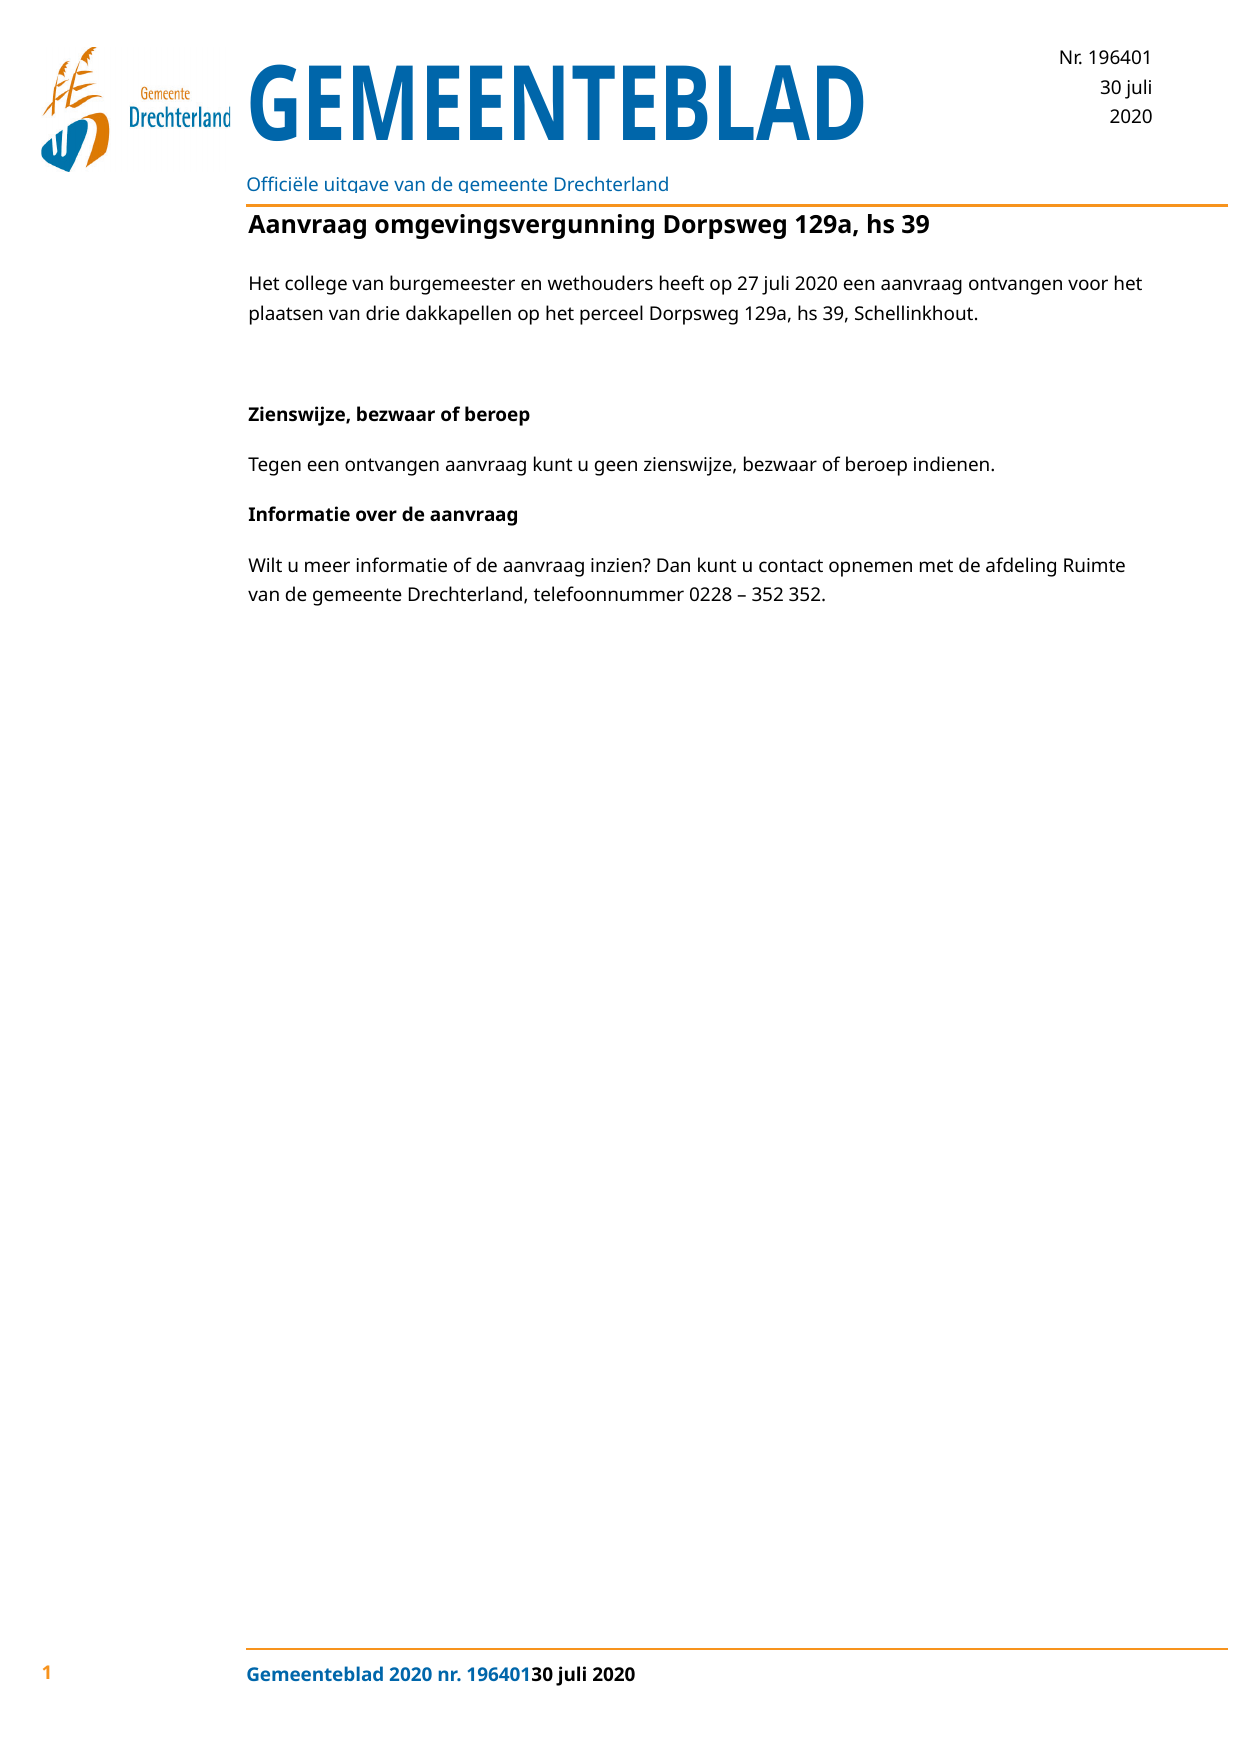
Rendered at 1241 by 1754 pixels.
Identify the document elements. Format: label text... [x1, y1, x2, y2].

text Het college van burgemeester en wethouders heeft op 27 juli 2020 een aanvraag ontvangen voor het plaatsen van drie dakkapellen op het perceel Dorpsweg 129a, hs 39, Schellinkhout. [248, 270, 1152, 326]
picture [41, 47, 231, 172]
text Informatie over de aanvraag [248, 502, 1152, 527]
text Zienswijze, bezwaar of beroep [248, 401, 1152, 426]
text Tegen een ontvangen aanvraag kunt u geen zienswijze, bezwaar of beroep indienen. [248, 451, 1152, 477]
text Wilt u meer informatie of de aanvraag inzien? Dan kunt u contact opnemen met de afdeling Ruimte van de gemeente Drechterland, telefoonnummer 0228 – 352 352. [248, 552, 1152, 607]
picture [41, 158, 64, 172]
text Aanvraag omgevingsvergunning Dorpsweg 129a, hs 39 [248, 207, 1152, 241]
picture [226, 115, 231, 124]
